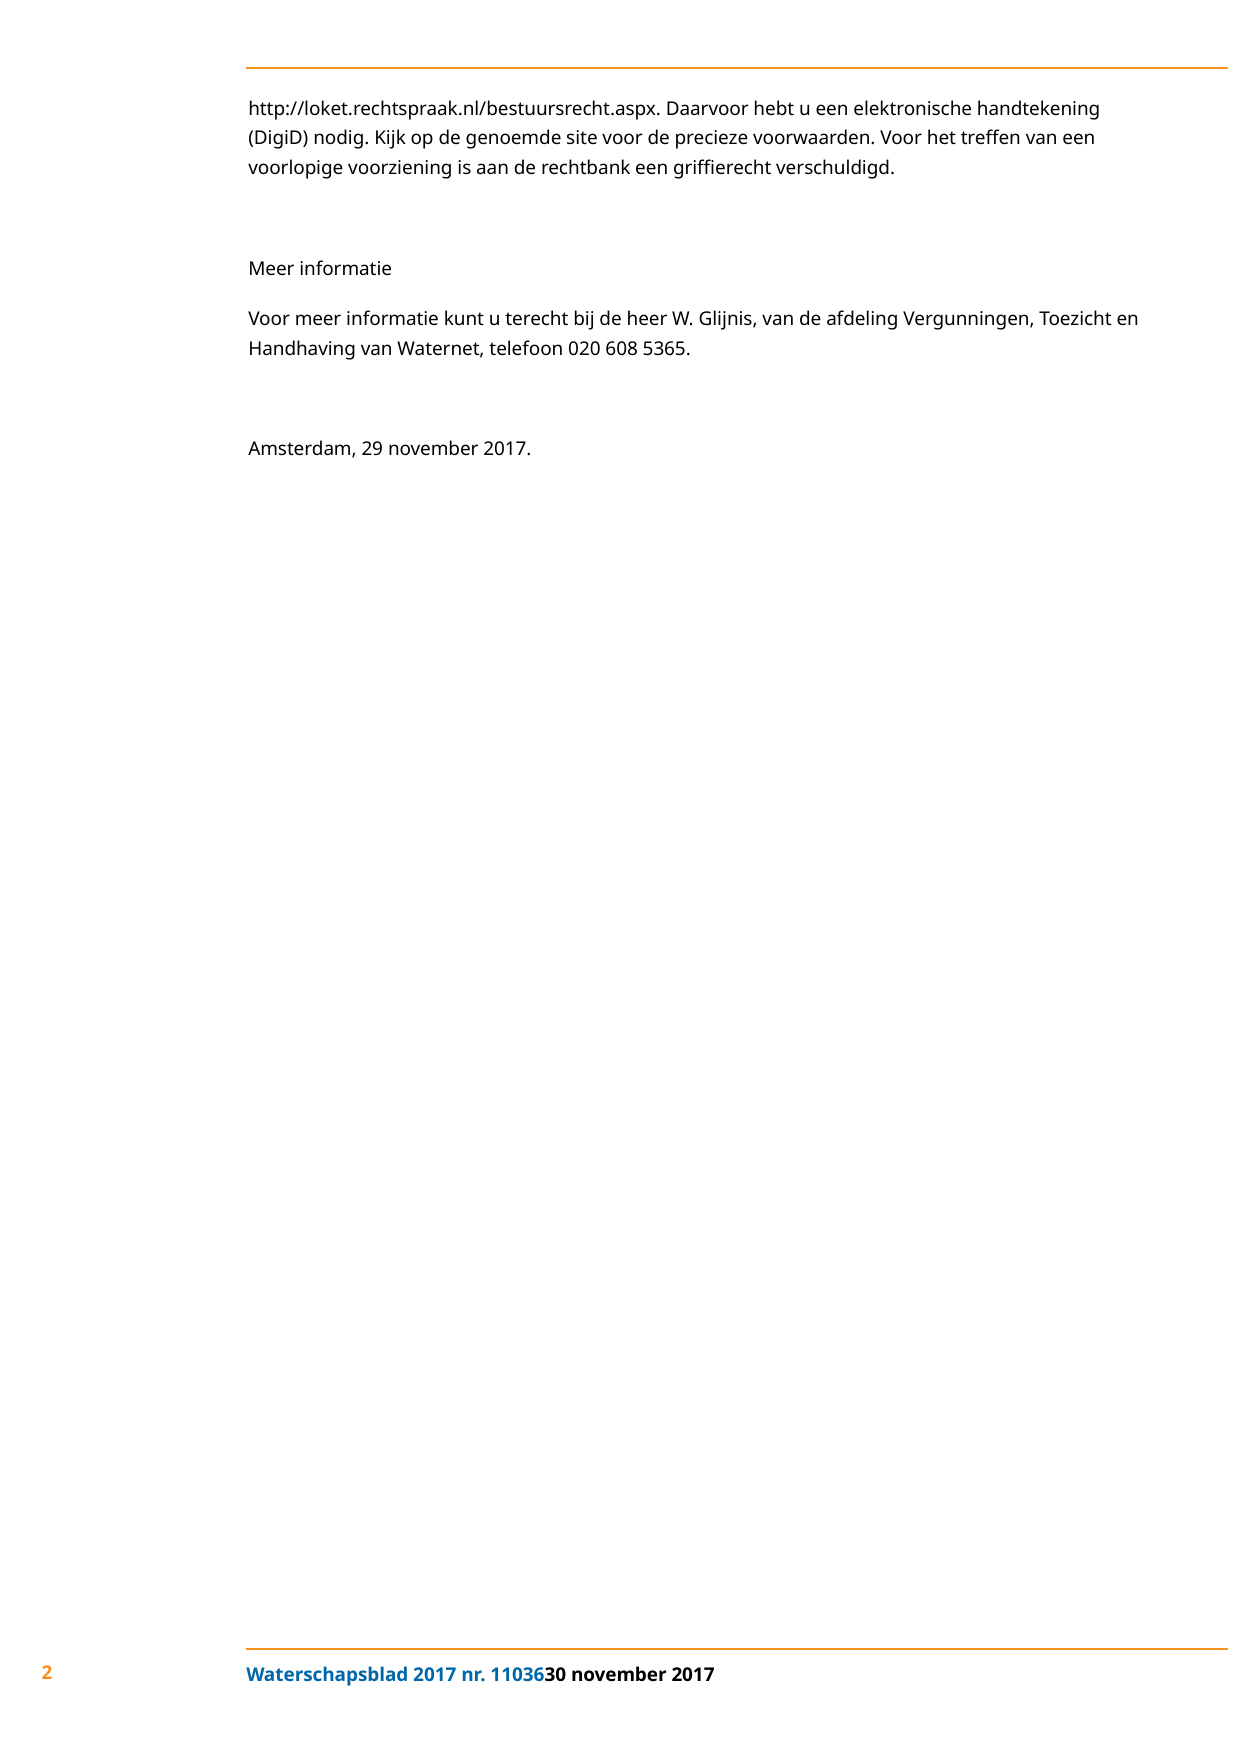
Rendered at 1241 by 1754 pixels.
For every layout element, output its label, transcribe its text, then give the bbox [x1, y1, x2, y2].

text Amsterdam, 29 november 2017. [248, 436, 1152, 461]
picture [41, 47, 231, 172]
text Voor meer informatie kunt u terecht bij de heer W. Glijnis, van de afdeling Vergunningen, Toezicht en Handhaving van Waternet, telefoon 020 608 5365. [248, 305, 1152, 361]
text Meer informatie [248, 255, 1152, 281]
text http://loket.rechtspraak.nl/bestuursrecht.aspx. Daarvoor hebt u een elektronische handtekening (DigiD) nodig. Kijk op de genoemde site voor de precieze voorwaarden. Voor het treffen van een voorlopige voorziening is aan de rechtbank een griffierecht verschuldigd. [248, 95, 1152, 180]
